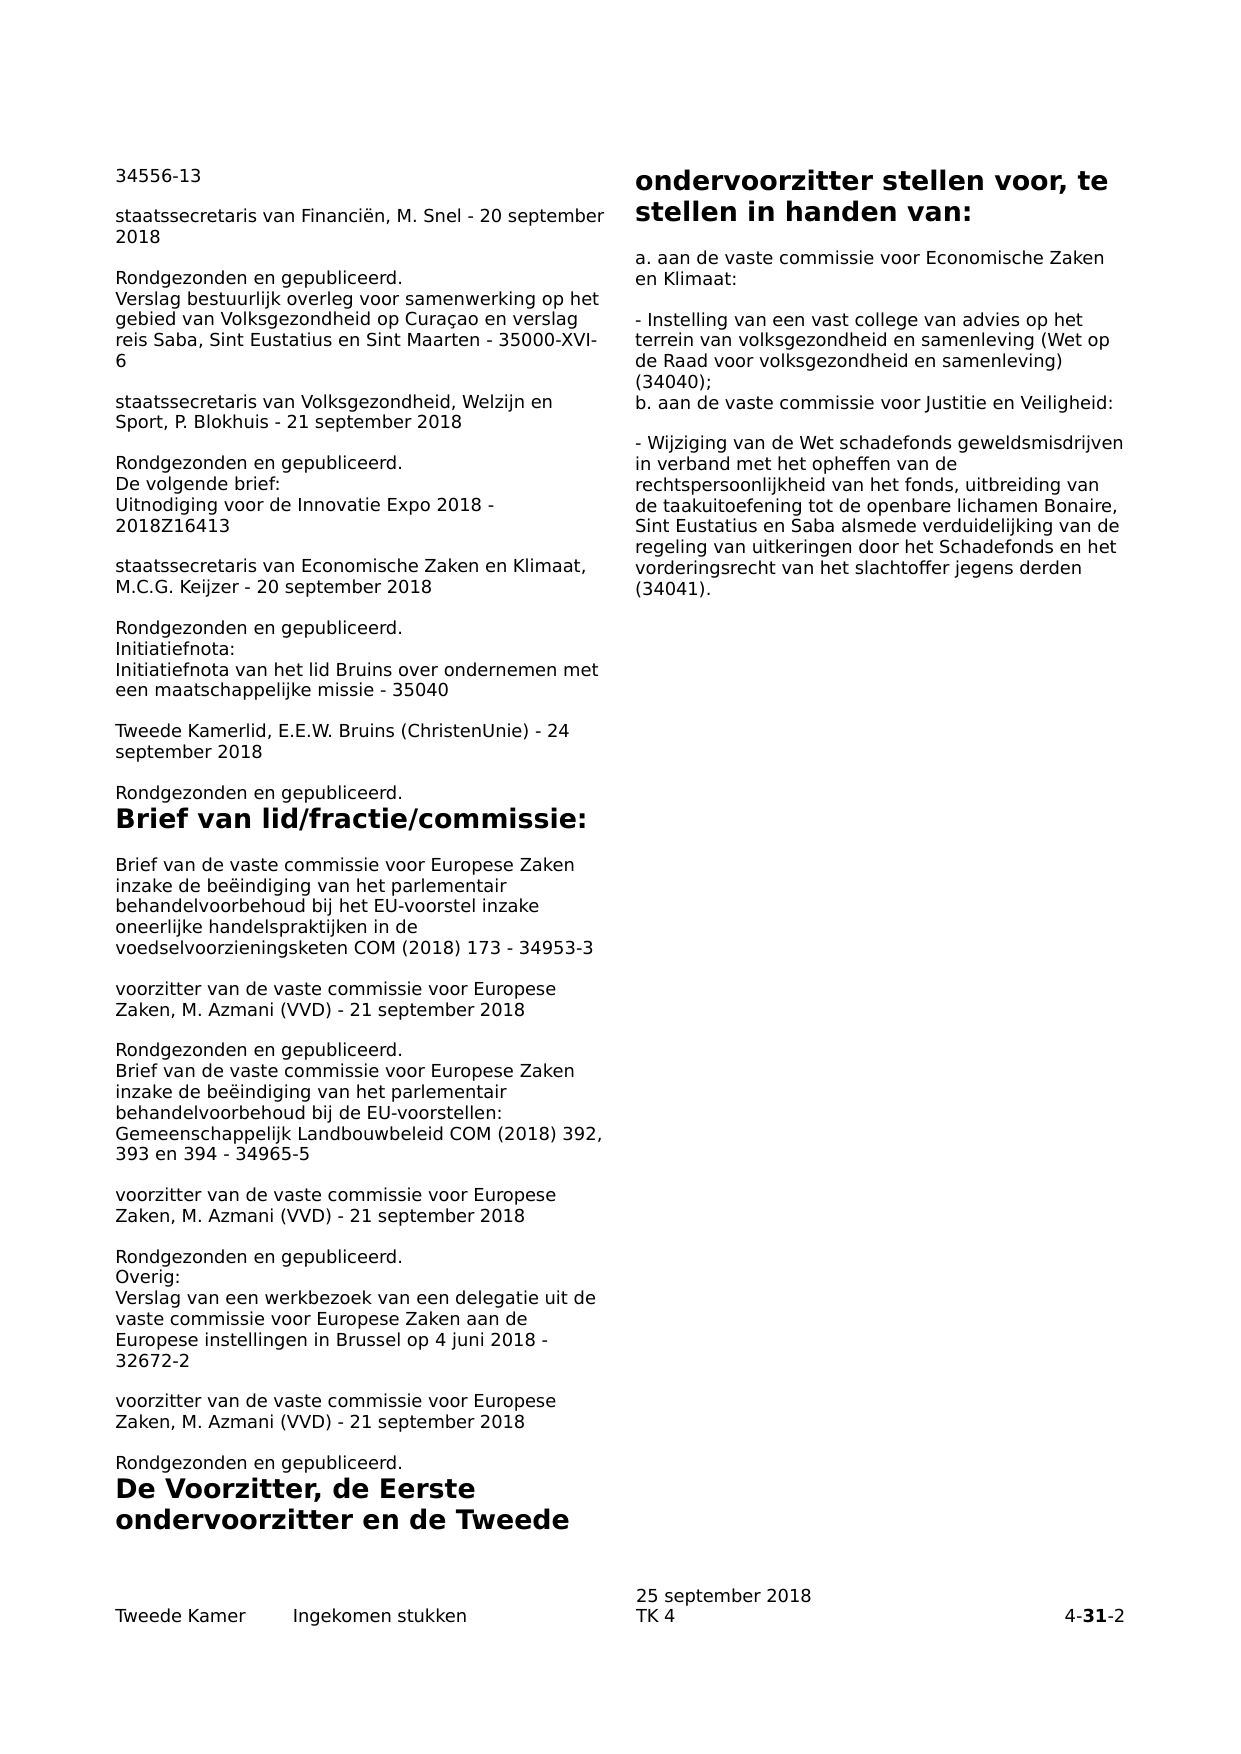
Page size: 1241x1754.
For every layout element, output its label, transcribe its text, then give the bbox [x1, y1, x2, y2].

text Rondgezonden en gepubliceerd. [115, 618, 605, 638]
text Brief van de vaste commissie voor Europese Zaken inzake de beëindiging van het parlementair behandelvoorbehoud bij het EU-voorstel inzake oneerlijke handelspraktijken in de voedselvoorzieningsketen COM (2018) 173 - 34953-3 [115, 854, 605, 959]
text Verslag van een werkbezoek van een delegatie uit de vaste commissie voor Europese Zaken aan de Europese instellingen in Brussel op 4 juni 2018 - 32672-2 [115, 1288, 605, 1371]
text voorzitter van de vaste commissie voor Europese Zaken, M. Azmani (VVD) - 21 september 2018 [115, 979, 605, 1020]
text a. aan de vaste commissie voor Economische Zaken en Klimaat: [635, 248, 1125, 289]
text staatssecretaris van Financiën, M. Snel - 20 september 2018 [115, 206, 605, 248]
text Rondgezonden en gepubliceerd. [115, 1246, 605, 1267]
text staatssecretaris van Volksgezondheid, Welzijn en Sport, P. Blokhuis - 21 september 2018 [115, 392, 605, 433]
text voorzitter van de vaste commissie voor Europese Zaken, M. Azmani (VVD) - 21 september 2018 [115, 1391, 605, 1433]
text Uitnodiging voor de Innovatie Expo 2018 - 2018Z16413 [115, 495, 605, 536]
text - Instelling van een vast college van advies op het terrein van volksgezondheid en samenleving (Wet op de Raad voor volksgezondheid en samenleving) (34040); [635, 309, 1125, 392]
text Verslag bestuurlijk overleg voor samenwerking op het gebied van Volksgezondheid op Curaçao en verslag reis Saba, Sint Eustatius en Sint Maarten - 35000-XVI-6 [115, 288, 605, 372]
title ondervoorzitter stellen voor, te stellen in handen van: [635, 165, 1125, 228]
text Rondgezonden en gepubliceerd. [115, 268, 605, 288]
title De Voorzitter, de Eerste ondervoorzitter en de Tweede [115, 1473, 605, 1536]
text Initiatiefnota van het lid Bruins over ondernemen met een maatschappelijke missie - 35040 [115, 659, 605, 701]
text staatssecretaris van Economische Zaken en Klimaat, M.C.G. Keijzer - 20 september 2018 [115, 556, 605, 598]
text Rondgezonden en gepubliceerd. [115, 1453, 605, 1473]
text Rondgezonden en gepubliceerd. [115, 1040, 605, 1061]
text Brief van de vaste commissie voor Europese Zaken inzake de beëindiging van het parlementair behandelvoorbehoud bij de EU-voorstellen: Gemeenschappelijk Landbouwbeleid COM (2018) 392, 393 en 394 - 34965-5 [115, 1061, 605, 1165]
text Tweede Kamerlid, E.E.W. Bruins (ChristenUnie) - 24 september 2018 [115, 721, 605, 762]
text - Wijziging van de Wet schadefonds geweldsmisdrijven in verband met het opheffen van de rechtspersoonlijkheid van het fonds, uitbreiding van de taakuitoefening tot de openbare lichamen Bonaire, Sint Eustatius en Saba alsmede verduidelijking van de regeling van uitkeringen door het Schadefonds en het vorderingsrecht van het slachtoffer jegens derden (34041). [635, 433, 1125, 599]
text Initiatiefnota: [115, 638, 605, 659]
title Brief van lid/fractie/commissie: [115, 803, 605, 834]
text Rondgezonden en gepubliceerd. [115, 782, 605, 803]
text Overig: [115, 1267, 605, 1288]
text De volgende brief: [115, 474, 605, 495]
text Rondgezonden en gepubliceerd. [115, 453, 605, 474]
text - 34556-13 [115, 165, 605, 186]
text b. aan de vaste commissie voor Justitie en Veiligheid: [635, 392, 1125, 413]
text voorzitter van de vaste commissie voor Europese Zaken, M. Azmani (VVD) - 21 september 2018 [115, 1185, 605, 1226]
